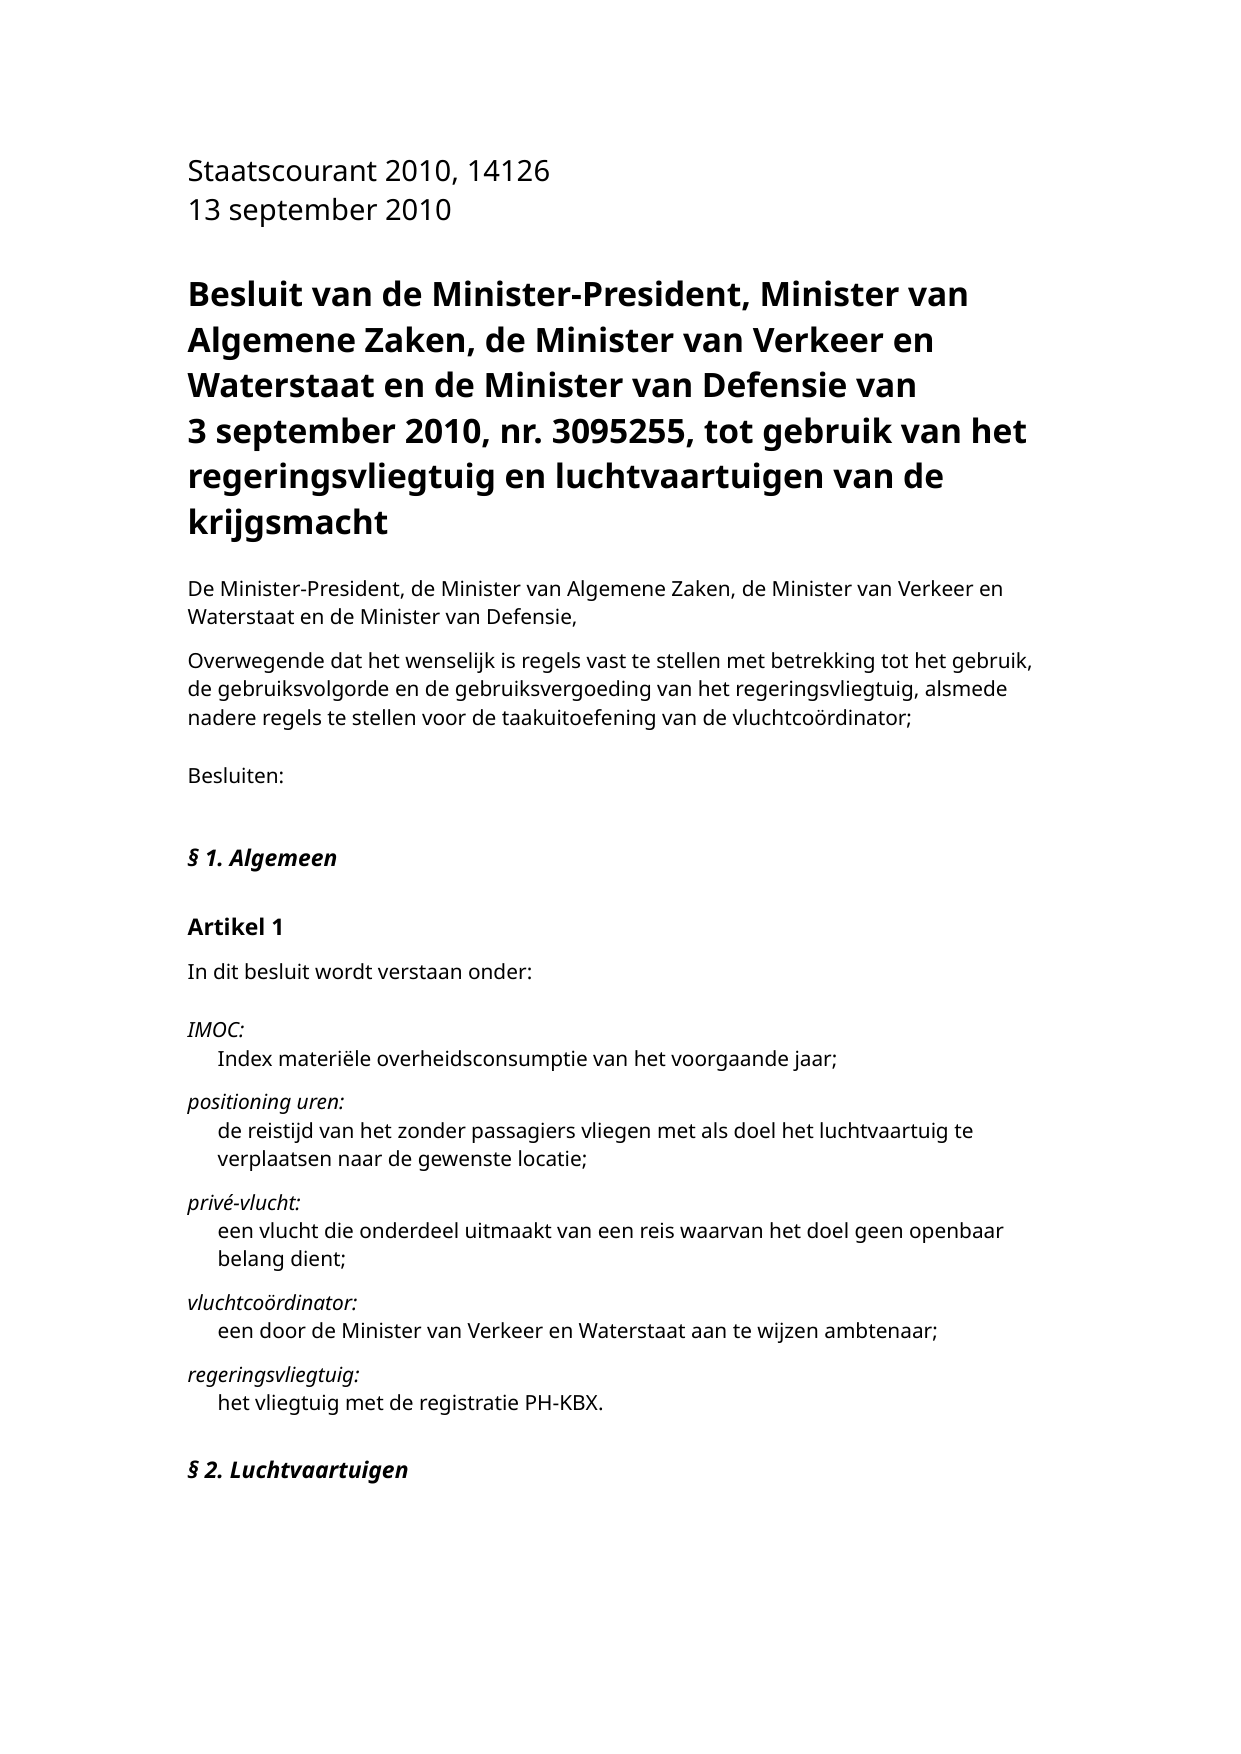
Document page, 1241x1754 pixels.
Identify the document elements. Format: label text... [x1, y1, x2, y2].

subtitle § 2. Luchtvaartuigen [187, 1454, 1053, 1486]
text Besluiten: [187, 761, 1053, 789]
text een vlucht die onderdeel uitmaakt van een reis waarvan het doel geen openbaar belang dient; [217, 1216, 1053, 1273]
subtitle § 1. Algemeen [187, 842, 1053, 873]
text De Minister-President, de Minister van Algemene Zaken, de Minister van Verkeer en Waterstaat en de Minister van Defensie, [187, 574, 1053, 631]
text de reistijd van het zonder passagiers vliegen met als doel het luchtvaartuig te verplaatsen naar de gewenste locatie; [217, 1116, 1053, 1173]
text 13 september 2010 [187, 190, 1053, 229]
subtitle Artikel 1 [187, 911, 1053, 942]
text positioning uren: [187, 1087, 1053, 1116]
text Index materiële overheidsconsumptie van het voorgaande jaar; [217, 1044, 1053, 1072]
text het vliegtuig met de registratie PH-KBX. [217, 1388, 1053, 1417]
text IMOC: [187, 1016, 1053, 1044]
text een door de Minister van Verkeer en Waterstaat aan te wijzen ambtenaar; [217, 1316, 1053, 1345]
subtitle Besluit van de Minister-President, Minister van Algemene Zaken, de Minister van Verkeer en Waterstaat en de Minister van Defensie van 3 september 2010, nr. 3095255, tot gebruik van het regeringsvliegtuig en luchtvaartuigen van de krijgsmacht [187, 271, 1053, 544]
text vluchtcoördinator: [187, 1288, 1053, 1316]
text privé-vlucht: [187, 1188, 1053, 1216]
text regeringsvliegtuig: [187, 1360, 1053, 1388]
text Overwegende dat het wenselijk is regels vast te stellen met betrekking tot het gebruik, de gebruiksvolgorde en de gebruiksvergoeding van het regeringsvliegtuig, alsmede nadere regels te stellen voor de taakuitoefening van de vluchtcoördinator; [187, 646, 1053, 731]
text Staatscourant 2010, 14126 [187, 150, 1053, 190]
text In dit besluit wordt verstaan onder: [187, 957, 1053, 986]
